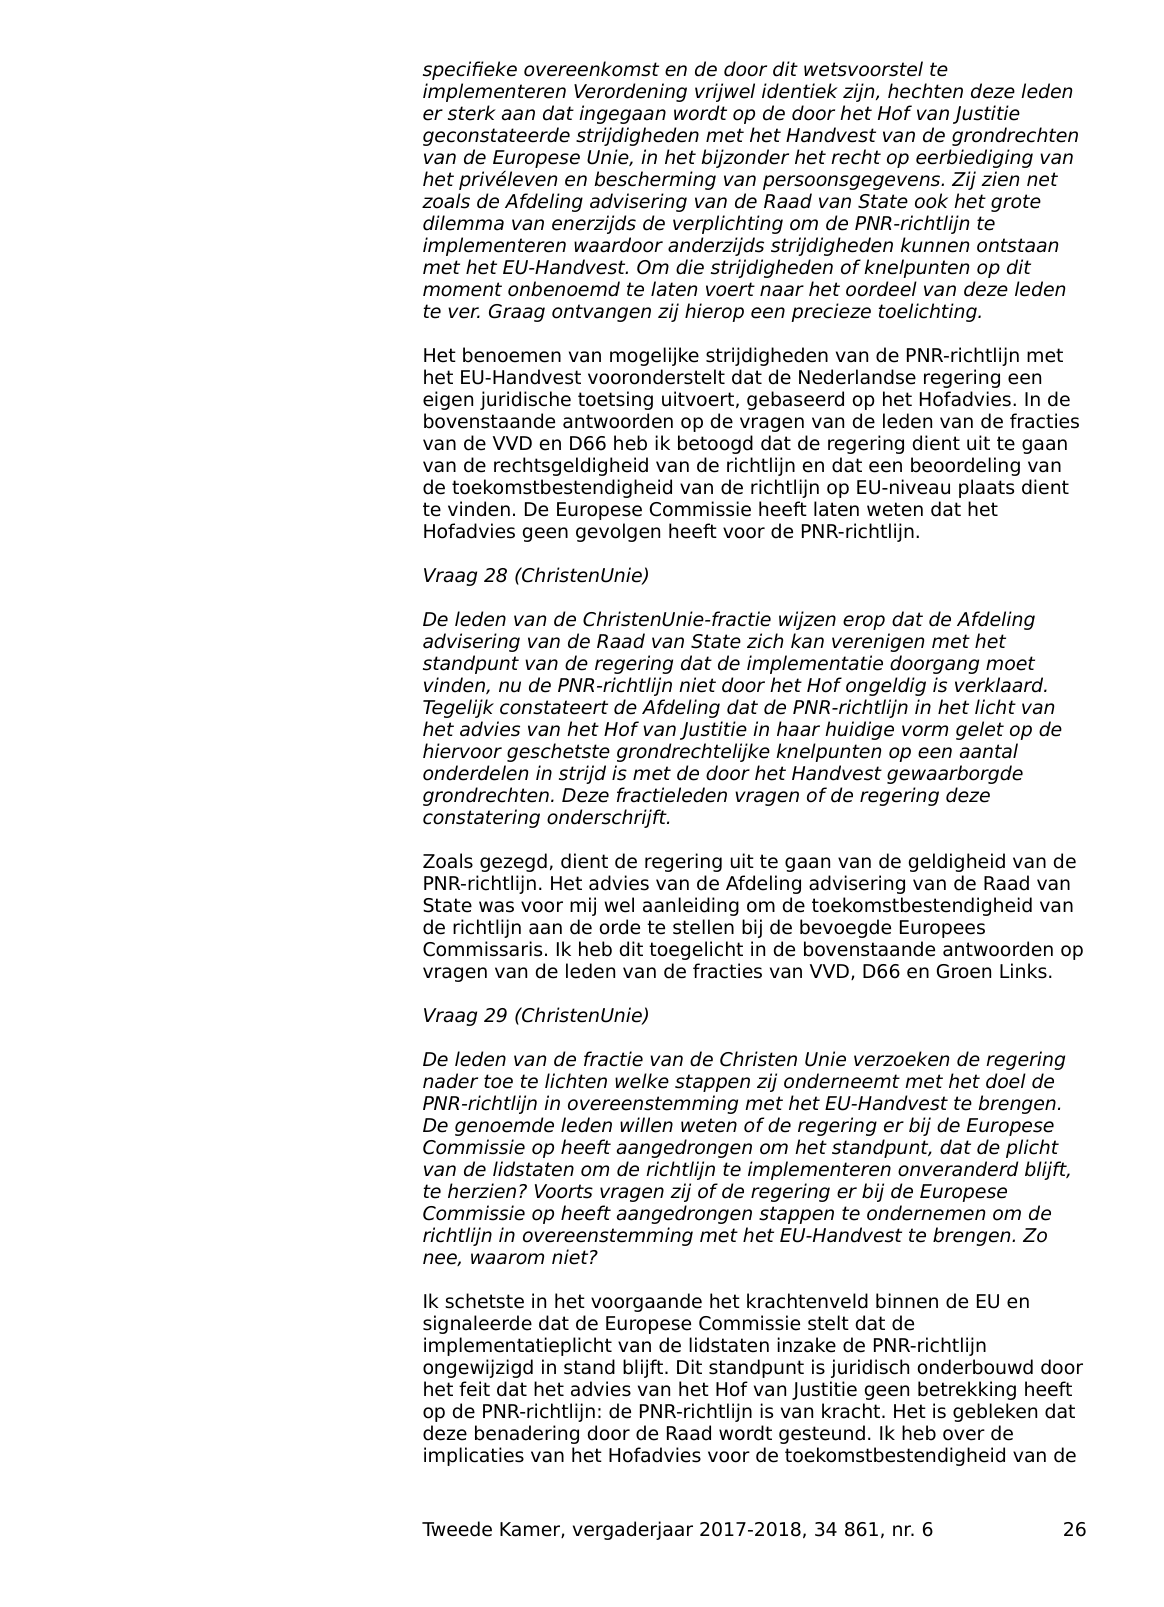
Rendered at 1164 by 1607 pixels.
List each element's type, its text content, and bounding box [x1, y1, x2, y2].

text De leden van de ChristenUnie-fractie wijzen erop dat de Afdeling advisering van de Raad van State zich kan verenigen met het standpunt van de regering dat de implementatie doorgang moet vinden, nu de PNR-richtlijn niet door het Hof ongeldig is verklaard. Tegelijk constateert de Afdeling dat de PNR-richtlijn in het licht van het advies van het Hof van Justitie in haar huidige vorm gelet op de hiervoor geschetste grondrechtelijke knelpunten op een aantal onderdelen in strijd is met de door het Handvest gewaarborgde grondrechten. Deze fractieleden vragen of de regering deze constatering onderschrijft. [422, 609, 1087, 829]
text Het benoemen van mogelijke strijdigheden van de PNR-richtlijn met het EU-Handvest vooronderstelt dat de Nederlandse regering een eigen juridische toetsing uitvoert, gebaseerd op het Hofadvies. In de bovenstaande antwoorden op de vragen van de leden van de fracties van de VVD en D66 heb ik betoogd dat de regering dient uit te gaan van de rechtsgeldigheid van de richtlijn en dat een beoordeling van de toekomstbestendigheid van de richtlijn op EU-niveau plaats dient te vinden. De Europese Commissie heeft laten weten dat het Hofadvies geen gevolgen heeft voor de PNR-richtlijn. [422, 345, 1087, 543]
subtitle Vraag 28 (ChristenUnie) [422, 565, 1087, 587]
text specifieke overeenkomst en de door dit wetsvoorstel te implementeren Verordening vrijwel identiek zijn, hechten deze leden er sterk aan dat ingegaan wordt op de door het Hof van Justitie geconstateerde strijdigheden met het Handvest van de grondrechten van de Europese Unie, in het bijzonder het recht op eerbiediging van het privéleven en bescherming van persoonsgegevens. Zij zien net zoals de Afdeling advisering van de Raad van State ook het grote dilemma van enerzijds de verplichting om de PNR-richtlijn te implementeren waardoor anderzijds strijdigheden kunnen ontstaan met het EU-Handvest. Om die strijdigheden of knelpunten op dit moment onbenoemd te laten voert naar het oordeel van deze leden te ver. Graag ontvangen zij hierop een precieze toelichting. [422, 59, 1087, 323]
text Ik schetste in het voorgaande het krachtenveld binnen de EU en signaleerde dat de Europese Commissie stelt dat de implementatieplicht van de lidstaten inzake de PNR-richtlijn ongewijzigd in stand blijft. Dit standpunt is juridisch onderbouwd door het feit dat het advies van het Hof van Justitie geen betrekking heeft op de PNR-richtlijn: de PNR-richtlijn is van kracht. Het is gebleken dat deze benadering door de Raad wordt gesteund. Ik heb over de implicaties van het Hofadvies voor de toekomstbestendigheid van de [422, 1291, 1087, 1467]
text Zoals gezegd, dient de regering uit te gaan van de geldigheid van de PNR-richtlijn. Het advies van de Afdeling advisering van de Raad van State was voor mij wel aanleiding om de toekomstbestendigheid van de richtlijn aan de orde te stellen bij de bevoegde Europees Commissaris. Ik heb dit toegelicht in de bovenstaande antwoorden op vragen van de leden van de fracties van VVD, D66 en Groen Links. [422, 851, 1087, 983]
text De leden van de fractie van de Christen Unie verzoeken de regering nader toe te lichten welke stappen zij onderneemt met het doel de PNR-richtlijn in overeenstemming met het EU-Handvest te brengen. De genoemde leden willen weten of de regering er bij de Europese Commissie op heeft aangedrongen om het standpunt, dat de plicht van de lidstaten om de richtlijn te implementeren onveranderd blijft, te herzien? Voorts vragen zij of de regering er bij de Europese Commissie op heeft aangedrongen stappen te ondernemen om de richtlijn in overeenstemming met het EU-Handvest te brengen. Zo nee, waarom niet? [422, 1049, 1087, 1269]
subtitle Vraag 29 (ChristenUnie) [422, 1005, 1087, 1027]
